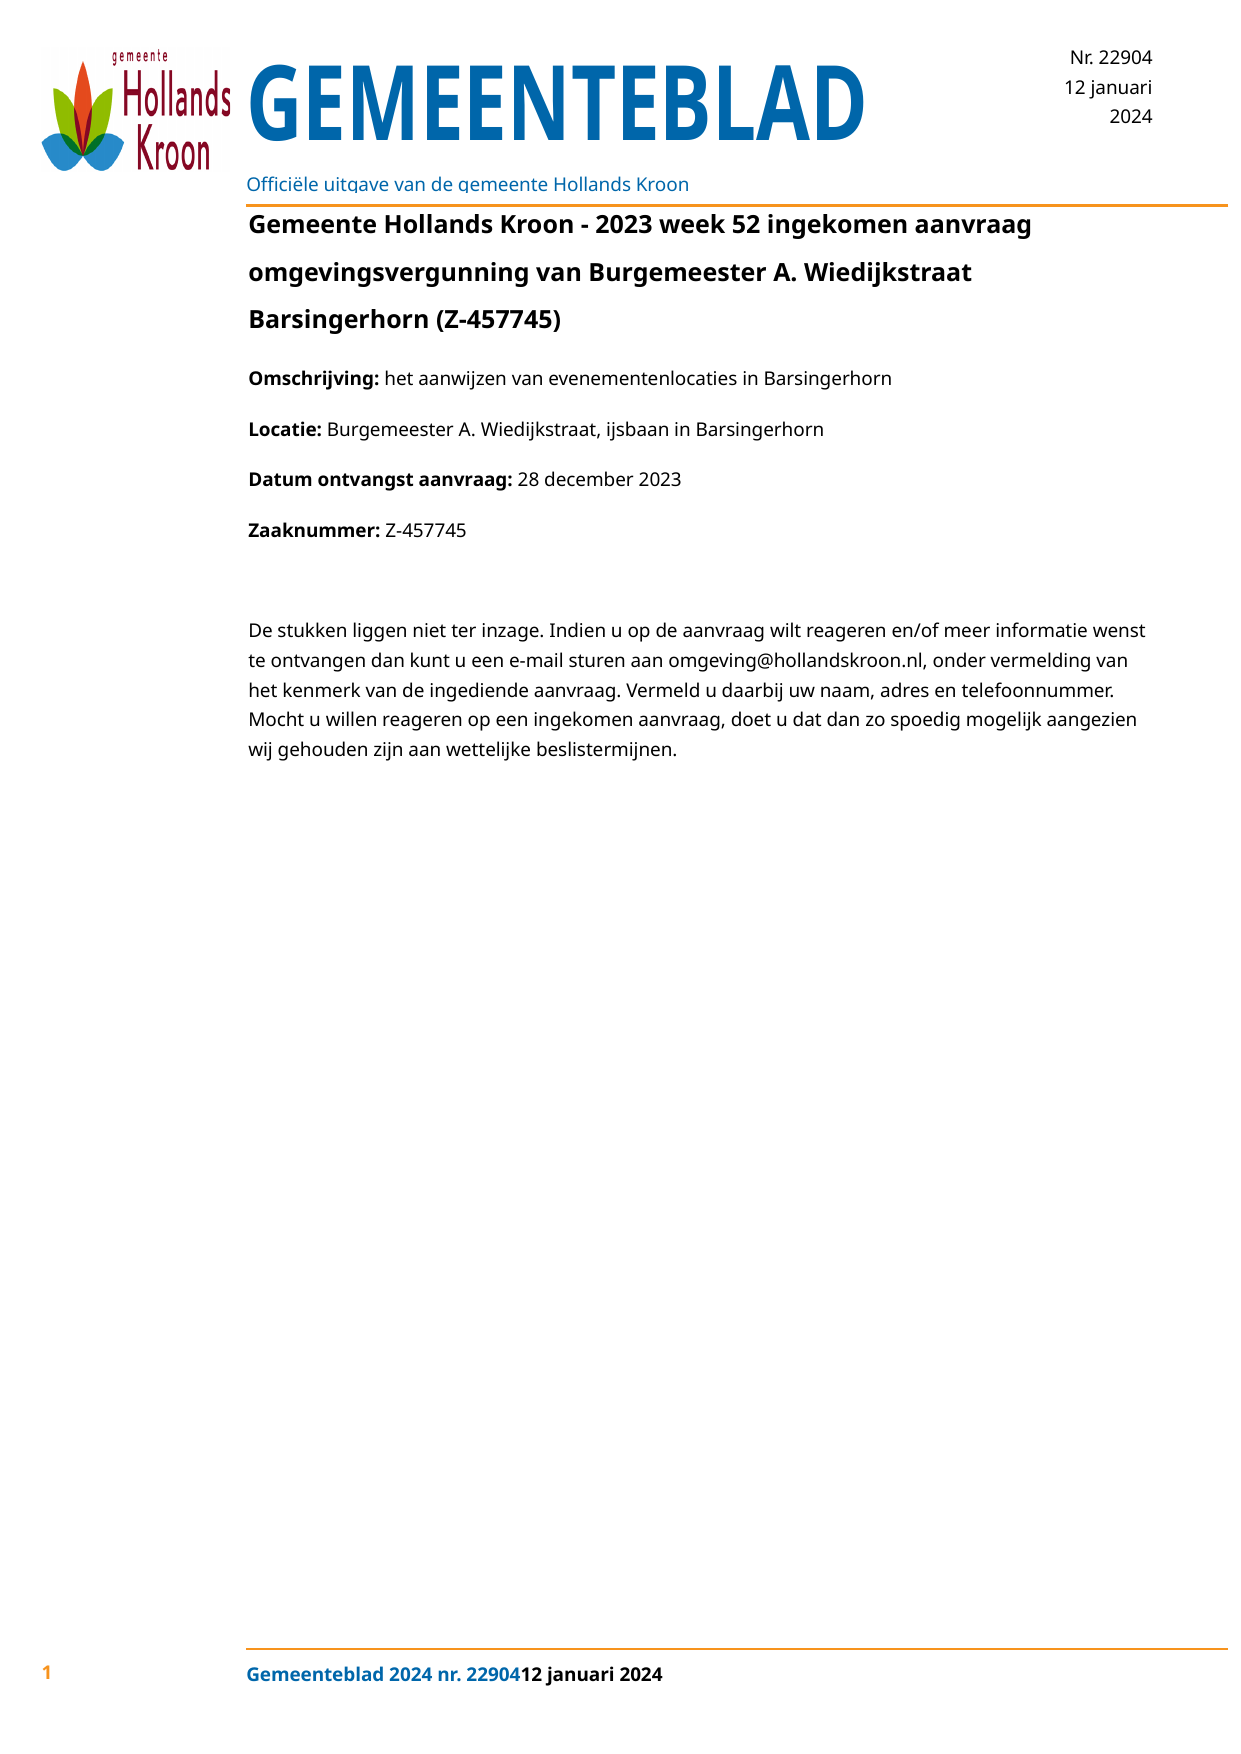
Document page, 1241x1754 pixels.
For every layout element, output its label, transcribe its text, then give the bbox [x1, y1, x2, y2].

text De stukken liggen niet ter inzage. Indien u op de aanvraag wilt reageren en/of meer informatie wenst te ontvangen dan kunt u een e-mail sturen aan omgeving@hollandskroon.nl, onder vermelding van het kenmerk van de ingediende aanvraag. Vermeld u daarbij uw naam, adres en telefoonnummer. Mocht u willen reageren op een ingekomen aanvraag, doet u dat dan zo spoedig mogelijk aangezien wij gehouden zijn aan wettelijke beslistermijnen. [248, 618, 1152, 762]
text Locatie: Burgemeester A. Wiedijkstraat, ijsbaan in Barsingerhorn [248, 416, 1152, 442]
text Gemeente Hollands Kroon - 2023 week 52 ingekomen aanvraag omgevingsvergunning van Burgemeester A. Wiedijkstraat Barsingerhorn (Z-457745) [248, 207, 1152, 336]
text Zaaknummer: Z-457745 [248, 517, 1152, 542]
text Datum ontvangst aanvraag: 28 december 2023 [248, 466, 1152, 492]
picture [41, 47, 231, 172]
text Omschrijving: het aanwijzen van evenementenlocaties in Barsingerhorn [248, 366, 1152, 391]
